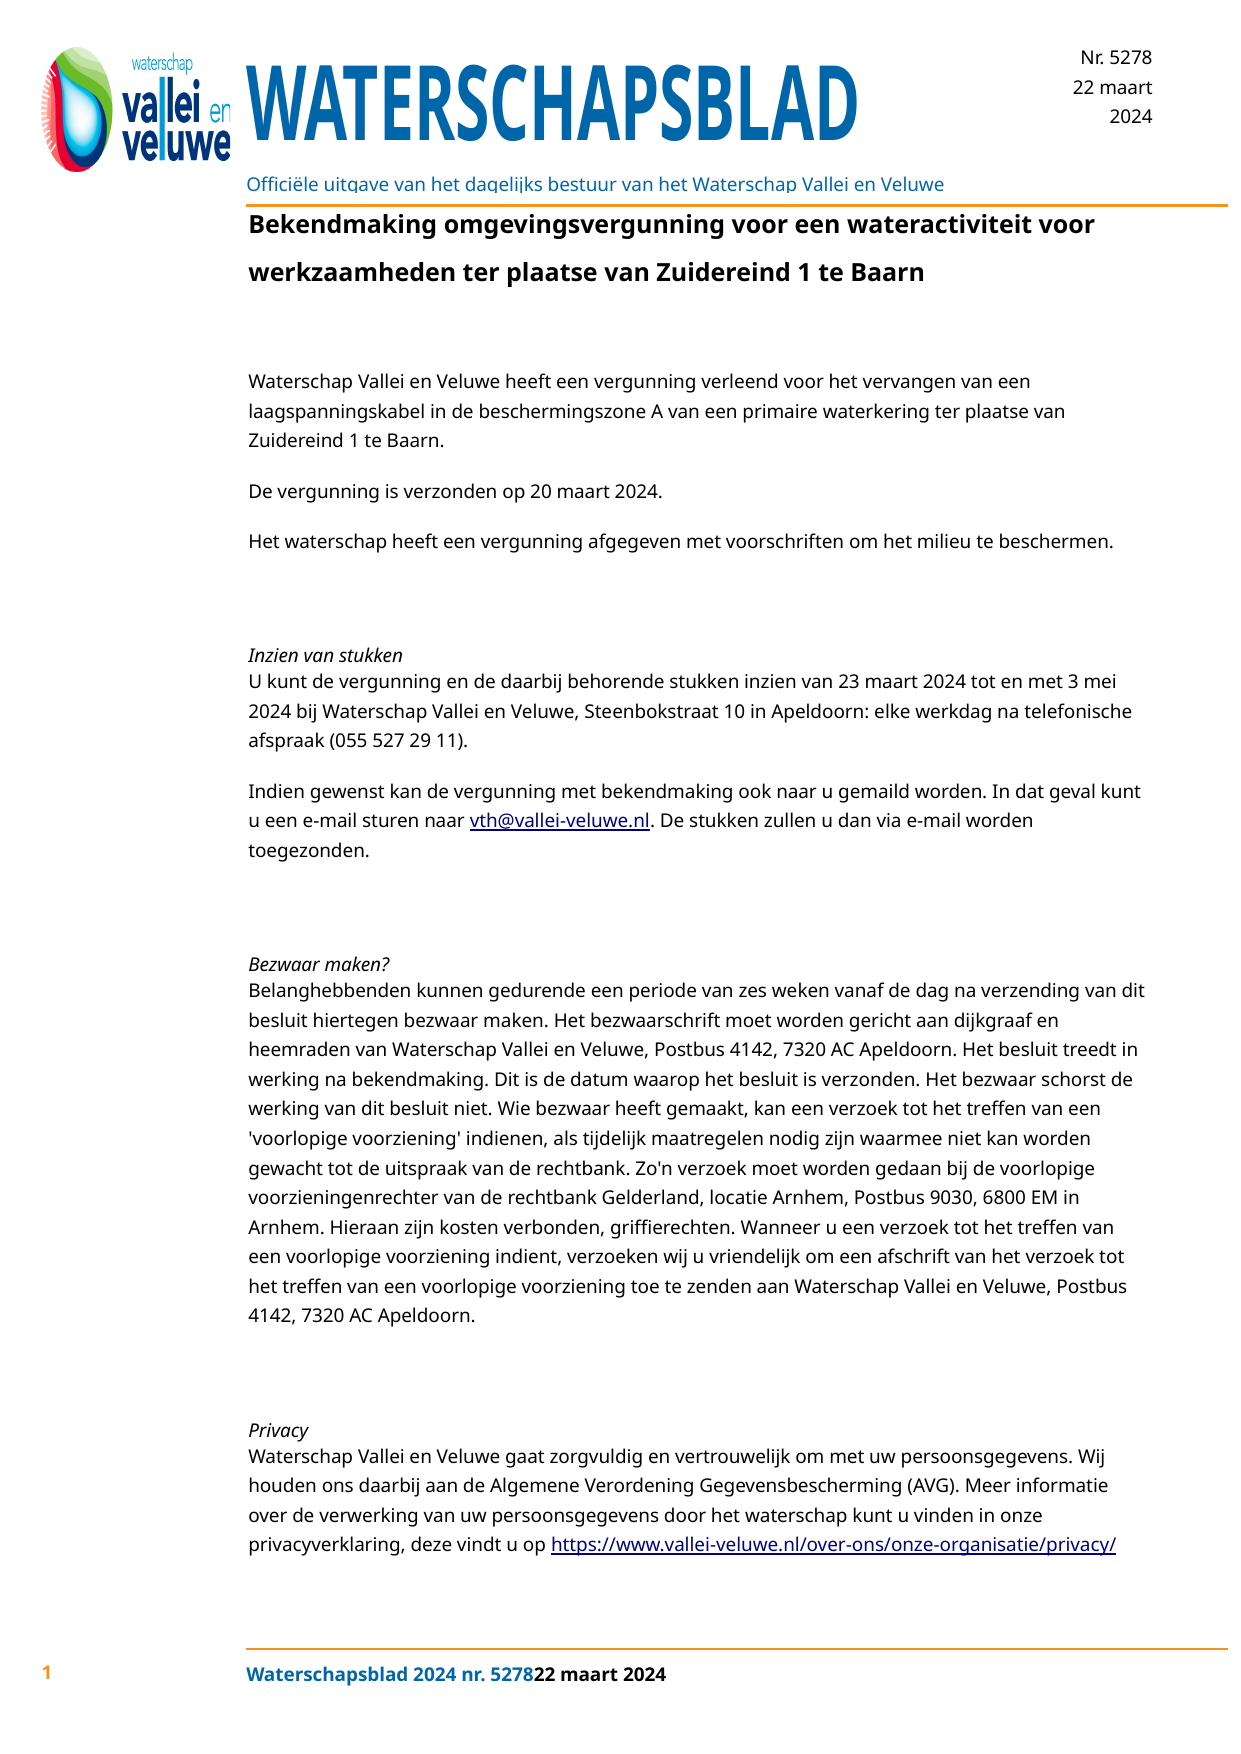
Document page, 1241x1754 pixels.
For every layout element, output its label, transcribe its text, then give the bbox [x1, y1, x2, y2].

text Bezwaar maken? [248, 952, 1152, 977]
text De vergunning is verzonden op 20 maart 2024. [248, 478, 1152, 504]
text Het waterschap heeft een vergunning afgegeven met voorschriften om het milieu te beschermen. [248, 528, 1152, 554]
text Inzien van stukken [248, 643, 1152, 668]
text Waterschap Vallei en Veluwe heeft een vergunning verleend voor het vervangen van een laagspanningskabel in de beschermingszone A van een primaire waterkering ter plaatse van Zuidereind 1 te Baarn. [248, 368, 1152, 453]
text Belanghebbenden kunnen gedurende een periode van zes weken vanaf de dag na verzending van dit besluit hiertegen bezwaar maken. Het bezwaarschrift moet worden gericht aan dijkgraaf en heemraden van Waterschap Vallei en Veluwe, Postbus 4142, 7320 AC Apeldoorn. Het besluit treedt in werking na bekendmaking. Dit is de datum waarop het besluit is verzonden. Het bezwaar schorst de werking van dit besluit niet. Wie bezwaar heeft gemaakt, kan een verzoek tot het treffen van een 'voorlopige voorziening' indienen, als tijdelijk maatregelen nodig zijn waarmee niet kan worden gewacht tot de uitspraak van de rechtbank. Zo'n verzoek moet worden gedaan bij de voorlopige voorzieningenrechter van de rechtbank Gelderland, locatie Arnhem, Postbus 9030, 6800 EM in Arnhem. Hieraan zijn kosten verbonden, griffierechten. Wanneer u een verzoek tot het treffen van een voorlopige voorziening indient, verzoeken wij u vriendelijk om een afschrift van het verzoek tot het treffen van een voorlopige voorziening toe te zenden aan Waterschap Vallei en Veluwe, Postbus 4142, 7320 AC Apeldoorn. [248, 977, 1152, 1328]
text U kunt de vergunning en de daarbij behorende stukken inzien van 23 maart 2024 tot en met 3 mei 2024 bij Waterschap Vallei en Veluwe, Steenbokstraat 10 in Apeldoorn: elke werkdag na telefonische afspraak (055 527 29 11). [248, 668, 1152, 753]
text Privacy [248, 1417, 1152, 1443]
picture [41, 47, 231, 172]
text Waterschap Vallei en Veluwe gaat zorgvuldig en vertrouwelijk om met uw persoonsgegevens. Wij houden ons daarbij aan de Algemene Verordening Gegevensbescherming (AVG). Meer informatie over de verwerking van uw persoonsgegevens door het waterschap kunt u vinden in onze privacyverklaring, deze vindt u op https://www.vallei-veluwe.nl/over-ons/onze-organisatie/privacy/ [248, 1443, 1152, 1557]
text Indien gewenst kan de vergunning met bekendmaking ook naar u gemaild worden. In dat geval kunt u een e-mail sturen naar vth@vallei-veluwe.nl. De stukken zullen u dan via e-mail worden toegezonden. [248, 778, 1152, 863]
text Bekendmaking omgevingsvergunning voor een wateractiviteit voor werkzaamheden ter plaatse van Zuidereind 1 te Baarn [248, 207, 1152, 288]
